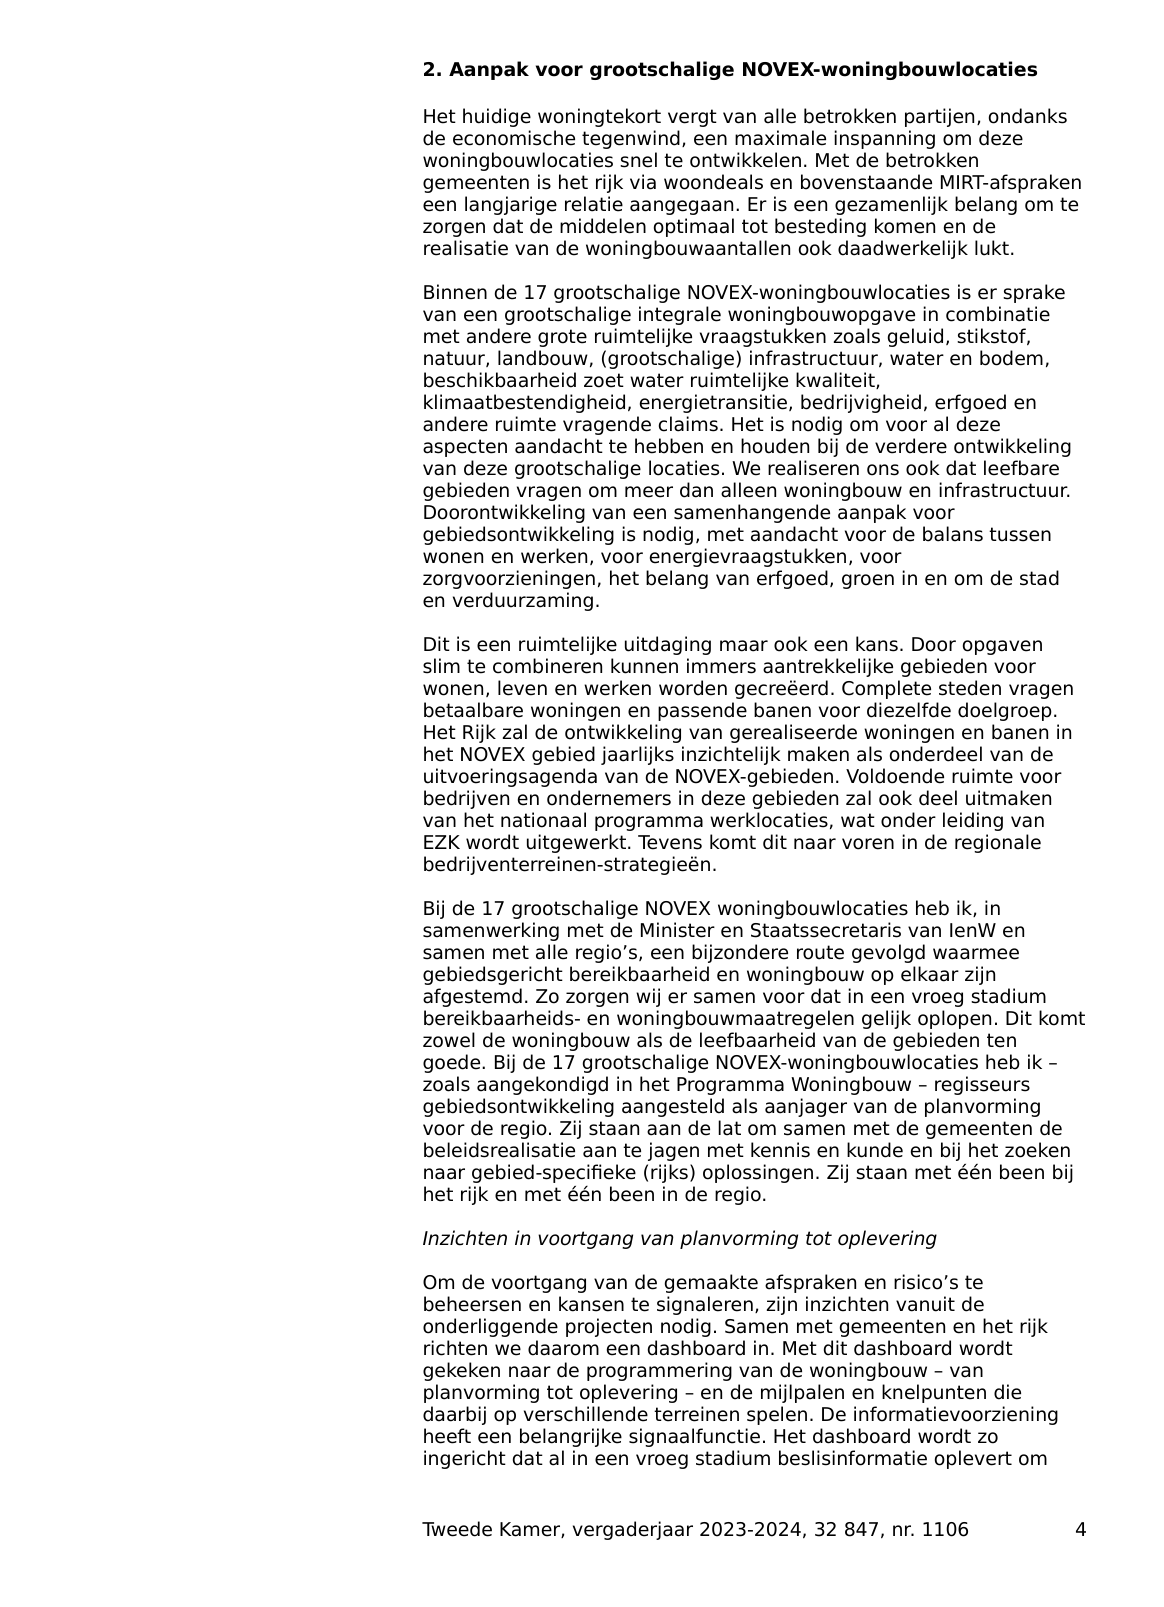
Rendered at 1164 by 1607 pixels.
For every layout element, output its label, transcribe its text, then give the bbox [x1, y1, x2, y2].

subtitle 2. Aanpak voor grootschalige NOVEX-woningbouwlocaties [422, 59, 1087, 81]
text Om de voortgang van de gemaakte afspraken en risico’s te beheersen en kansen te signaleren, zijn inzichten vanuit de onderliggende projecten nodig. Samen met gemeenten en het rijk richten we daarom een dashboard in. Met dit dashboard wordt gekeken naar de programmering van de woningbouw – van planvorming tot oplevering – en de mijlpalen en knelpunten die daarbij op verschillende terreinen spelen. De informatievoorziening heeft een belangrijke signaalfunctie. Het dashboard wordt zo ingericht dat al in een vroeg stadium beslisinformatie oplevert om [422, 1272, 1087, 1470]
subtitle Inzichten in voortgang van planvorming tot oplevering [422, 1228, 1087, 1250]
text Bij de 17 grootschalige NOVEX woningbouwlocaties heb ik, in samenwerking met de Minister en Staatssecretaris van IenW en samen met alle regio’s, een bijzondere route gevolgd waarmee gebiedsgericht bereikbaarheid en woningbouw op elkaar zijn afgestemd. Zo zorgen wij er samen voor dat in een vroeg stadium bereikbaarheids- en woningbouwmaatregelen gelijk oplopen. Dit komt zowel de woningbouw als de leefbaarheid van de gebieden ten goede. Bij de 17 grootschalige NOVEX-woningbouwlocaties heb ik – zoals aangekondigd in het Programma Woningbouw – regisseurs gebiedsontwikkeling aangesteld als aanjager van de planvorming voor de regio. Zij staan aan de lat om samen met de gemeenten de beleidsrealisatie aan te jagen met kennis en kunde en bij het zoeken naar gebied-specifieke (rijks) oplossingen. Zij staan met één been bij het rijk en met één been in de regio. [422, 898, 1087, 1206]
text Het huidige woningtekort vergt van alle betrokken partijen, ondanks de economische tegenwind, een maximale inspanning om deze woningbouwlocaties snel te ontwikkelen. Met de betrokken gemeenten is het rijk via woondeals en bovenstaande MIRT-afspraken een langjarige relatie aangegaan. Er is een gezamenlijk belang om te zorgen dat de middelen optimaal tot besteding komen en de realisatie van de woningbouwaantallen ook daadwerkelijk lukt. [422, 106, 1087, 260]
text Binnen de 17 grootschalige NOVEX-woningbouwlocaties is er sprake van een grootschalige integrale woningbouwopgave in combinatie met andere grote ruimtelijke vraagstukken zoals geluid, stikstof, natuur, landbouw, (grootschalige) infrastructuur, water en bodem, beschikbaarheid zoet water ruimtelijke kwaliteit, klimaatbestendigheid, energietransitie, bedrijvigheid, erfgoed en andere ruimte vragende claims. Het is nodig om voor al deze aspecten aandacht te hebben en houden bij de verdere ontwikkeling van deze grootschalige locaties. We realiseren ons ook dat leefbare gebieden vragen om meer dan alleen woningbouw en infrastructuur. Doorontwikkeling van een samenhangende aanpak voor gebiedsontwikkeling is nodig, met aandacht voor de balans tussen wonen en werken, voor energievraagstukken, voor zorgvoorzieningen, het belang van erfgoed, groen in en om de stad en verduurzaming. [422, 282, 1087, 612]
text Dit is een ruimtelijke uitdaging maar ook een kans. Door opgaven slim te combineren kunnen immers aantrekkelijke gebieden voor wonen, leven en werken worden gecreëerd. Complete steden vragen betaalbare woningen en passende banen voor diezelfde doelgroep. Het Rijk zal de ontwikkeling van gerealiseerde woningen en banen in het NOVEX gebied jaarlijks inzichtelijk maken als onderdeel van de uitvoeringsagenda van de NOVEX-gebieden. Voldoende ruimte voor bedrijven en ondernemers in deze gebieden zal ook deel uitmaken van het nationaal programma werklocaties, wat onder leiding van EZK wordt uitgewerkt. Tevens komt dit naar voren in de regionale bedrijventerreinen-strategieën. [422, 634, 1087, 876]
